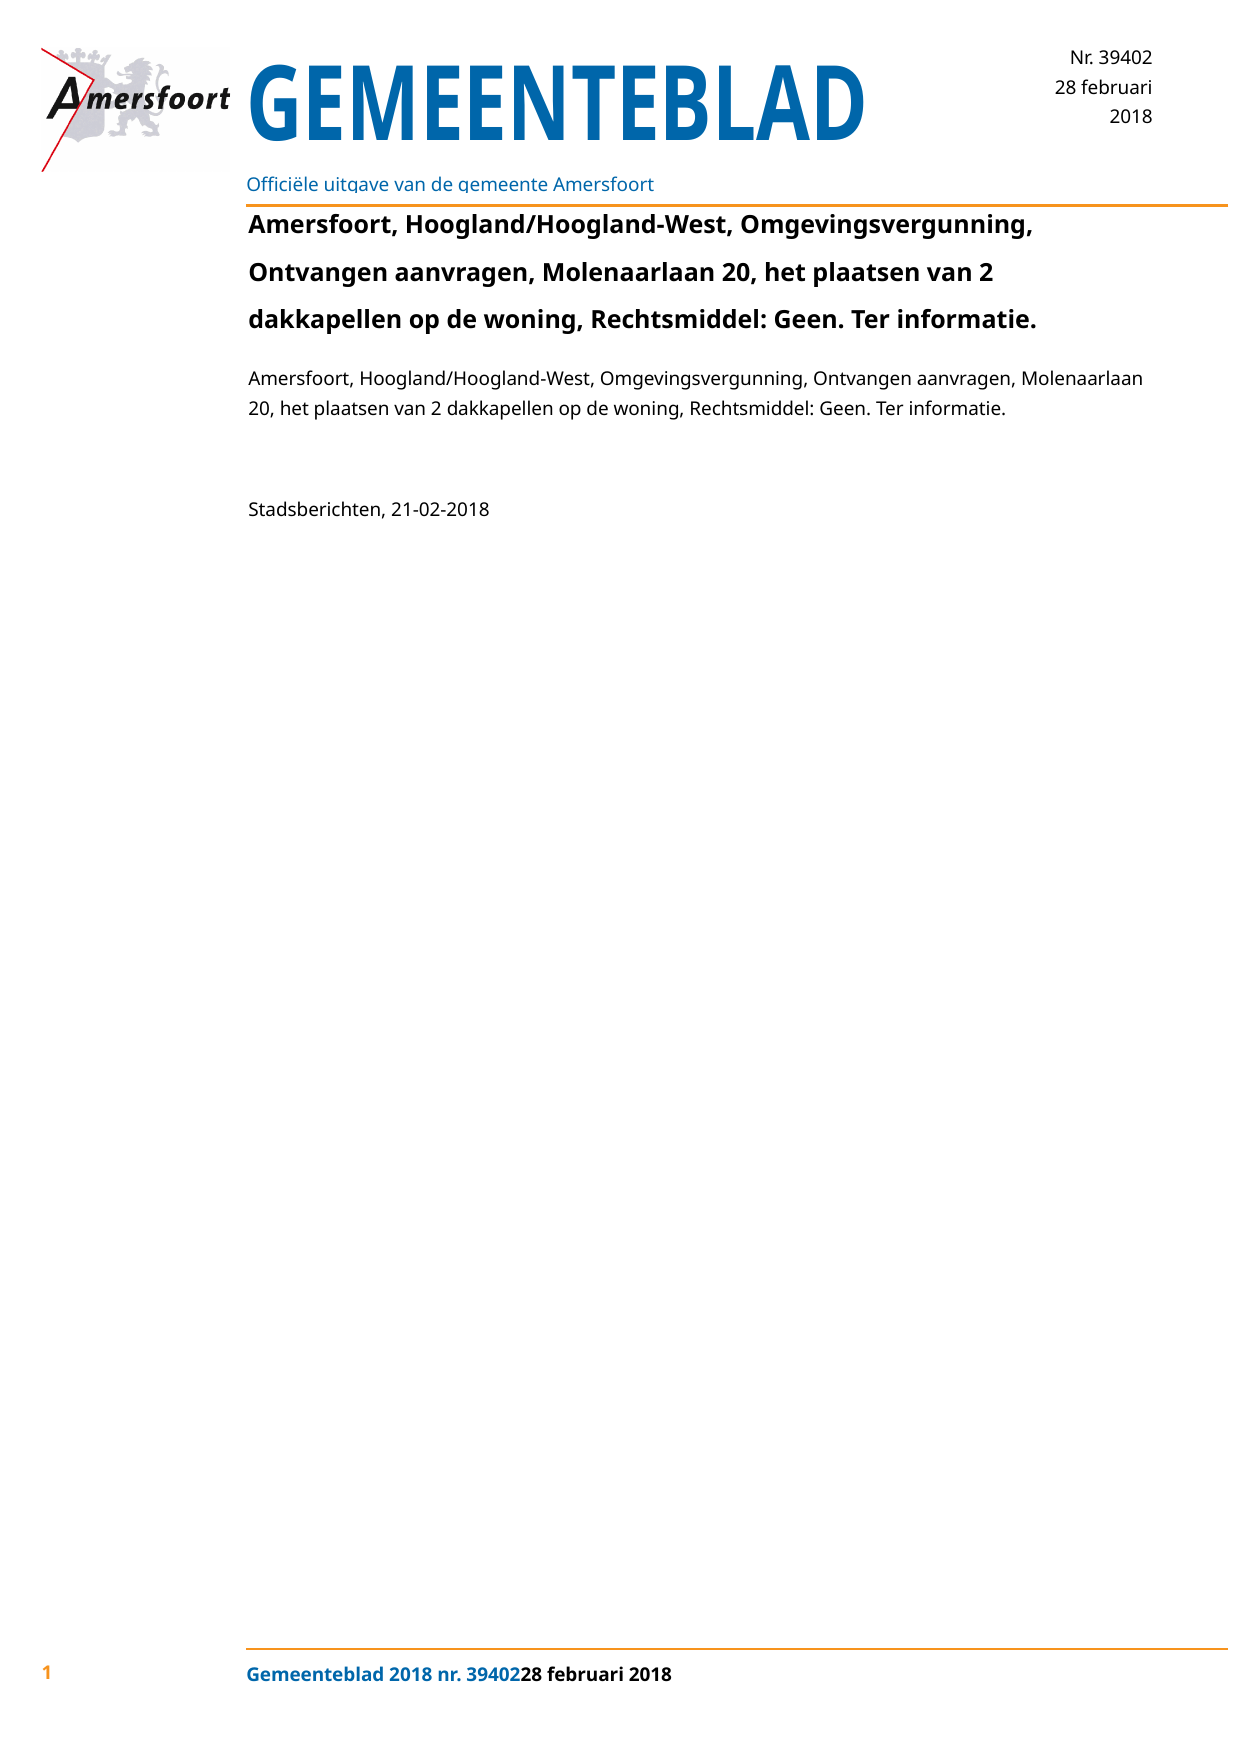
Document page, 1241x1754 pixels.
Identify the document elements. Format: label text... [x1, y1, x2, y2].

text Stadsberichten, 21-02-2018 [248, 496, 1152, 522]
text Amersfoort, Hoogland/Hoogland-West, Omgevingsvergunning, Ontvangen aanvragen, Molenaarlaan 20, het plaatsen van 2 dakkapellen op de woning, Rechtsmiddel: Geen. Ter informatie. [248, 366, 1152, 421]
text Amersfoort, Hoogland/Hoogland-West, Omgevingsvergunning, Ontvangen aanvragen, Molenaarlaan 20, het plaatsen van 2 dakkapellen op de woning, Rechtsmiddel: Geen. Ter informatie. [248, 207, 1152, 336]
picture [41, 47, 231, 172]
